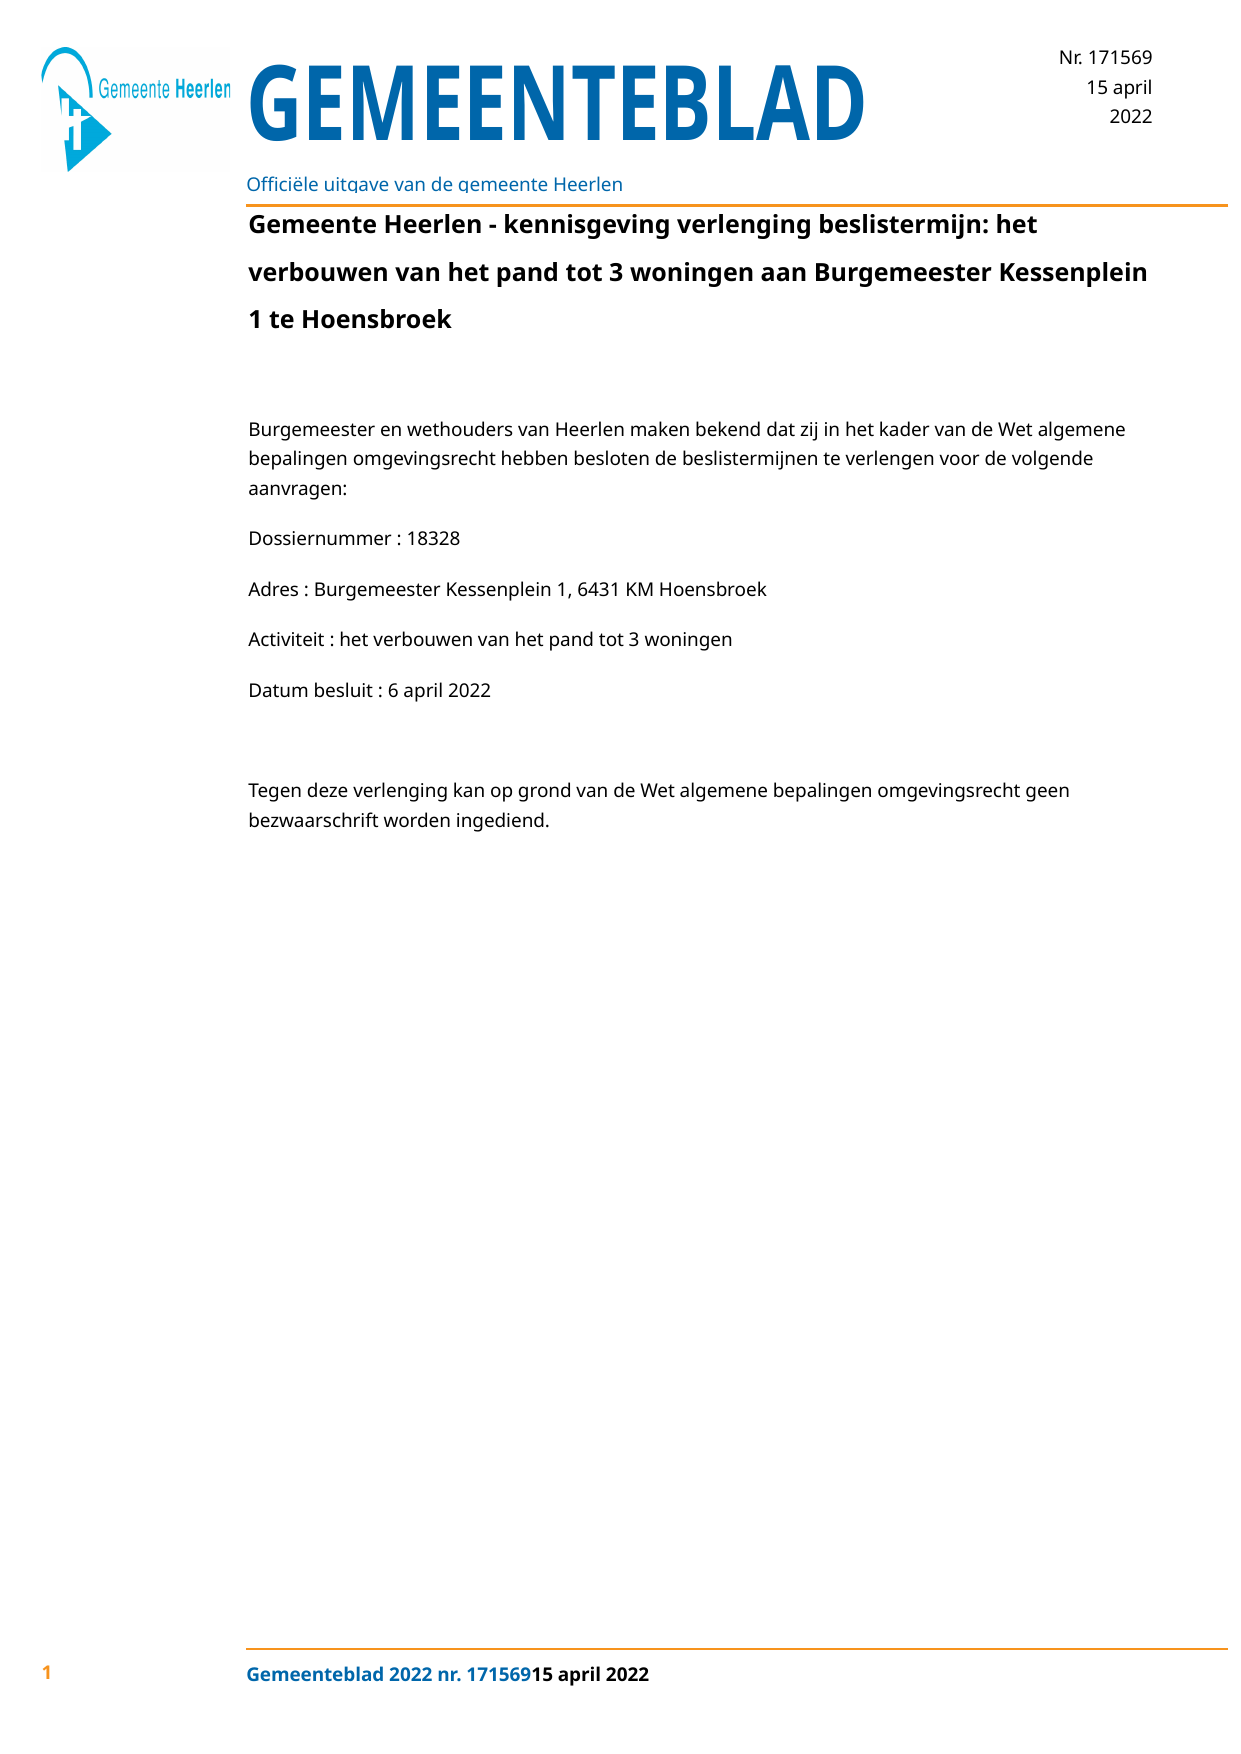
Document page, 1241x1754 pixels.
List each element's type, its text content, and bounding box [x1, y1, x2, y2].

text Adres : Burgemeester Kessenplein 1, 6431 KM Hoensbroek [248, 576, 1152, 602]
text Tegen deze verlenging kan op grond van de Wet algemene bepalingen omgevingsrecht geen bezwaarschrift worden ingediend. [248, 778, 1152, 833]
text Datum besluit : 6 april 2022 [248, 677, 1152, 702]
picture [41, 47, 59, 70]
text Burgemeester en wethouders van Heerlen maken bekend dat zij in het kader van de Wet algemene bepalingen omgevingsrecht hebben besloten de beslistermijnen te verlengen voor de volgende aanvragen: [248, 416, 1152, 501]
text Activiteit : het verbouwen van het pand tot 3 woningen [248, 626, 1152, 652]
picture [41, 47, 231, 172]
text Gemeente Heerlen - kennisgeving verlenging beslistermijn: het verbouwen van het pand tot 3 woningen aan Burgemeester Kessenplein 1 te Hoensbroek [248, 207, 1152, 336]
text Dossiernummer : 18328 [248, 526, 1152, 551]
